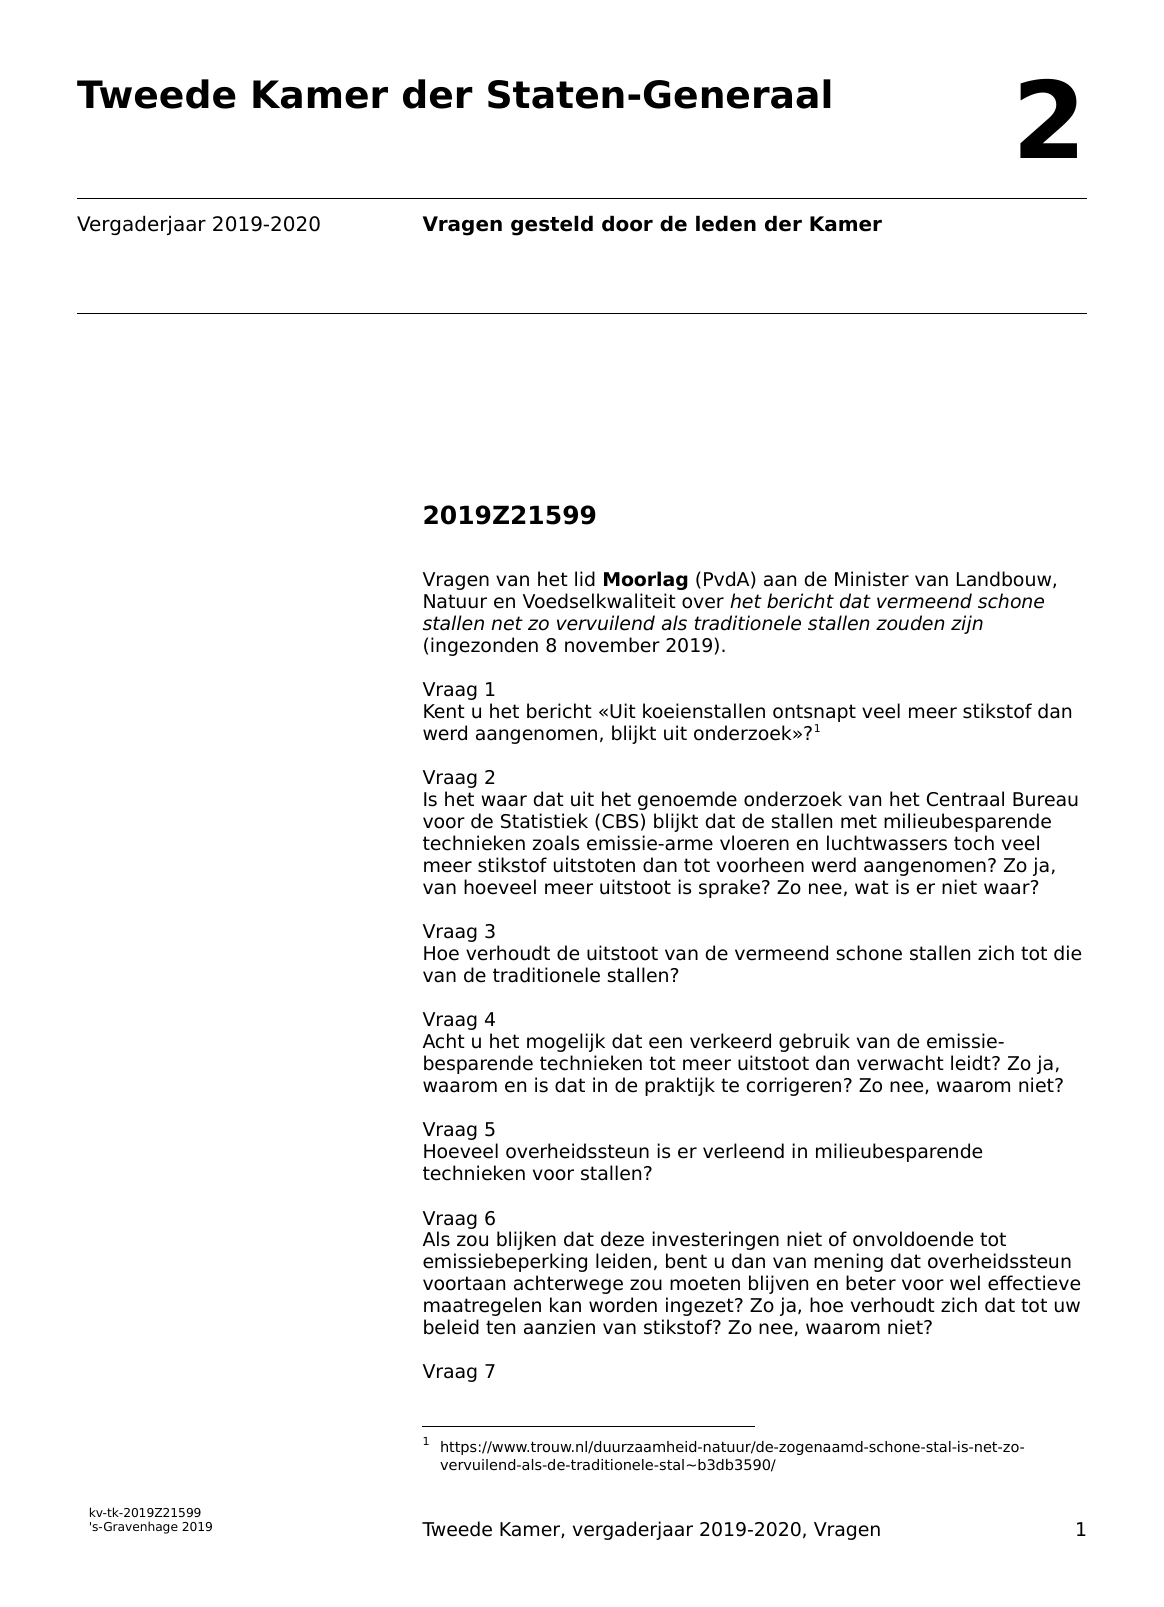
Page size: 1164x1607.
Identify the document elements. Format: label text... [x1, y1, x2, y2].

text Vraag 5 [422, 1119, 1087, 1141]
text Kent u het bericht «Uit koeienstallen ontsnapt veel meer stikstof dan werd aangenomen, blijkt uit onderzoek»? [422, 701, 1087, 745]
text Als zou blijken dat deze investeringen niet of onvoldoende tot emissiebeperking leiden, bent u dan van mening dat overheidssteun voortaan achterwege zou moeten blijven en beter voor wel effectieve maatregelen kan worden ingezet? Zo ja, hoe verhoudt zich dat tot uw beleid ten aanzien van stikstof? Zo nee, waarom niet? [422, 1229, 1087, 1339]
text https://www.trouw.nl/duurzaamheid-natuur/de-zogenaamd-schone-stal-is-net-zo-vervuilend-als-de-traditionele-stal~b3db3590/ [422, 1435, 1087, 1474]
text Vraag 3 [422, 921, 1087, 943]
table_header 2 [886, 59, 1087, 198]
table_cell Vergaderjaar 2019-2020 [77, 199, 422, 313]
text Vraag 1 [422, 679, 1087, 701]
text Hoeveel overheidssteun is er verleend in milieubesparende technieken voor stallen? [422, 1141, 1087, 1185]
text Hoe verhoudt de uitstoot van de vermeend schone stallen zich tot die van de traditionele stallen? [422, 943, 1087, 987]
text kv-tk-2019Z21599 [88, 1506, 323, 1520]
text Vragen van het lid Moorlag (PvdA) aan de Minister van Landbouw, Natuur en Voedselkwaliteit over het bericht dat vermeend schone stallen net zo vervuilend als traditionele stallen zouden zijn (ingezonden 8 november 2019). [422, 569, 1087, 657]
text Vraag 4 [422, 1009, 1087, 1031]
text 's-Gravenhage 2019 [88, 1520, 323, 1534]
table_cell Vragen gesteld door de leden der Kamer [422, 199, 1087, 313]
table_header Tweede Kamer der Staten-Generaal [77, 59, 886, 198]
text Vraag 2 [422, 767, 1087, 789]
text Is het waar dat uit het genoemde onderzoek van het Centraal Bureau voor de Statistiek (CBS) blijkt dat de stallen met milieubesparende technieken zoals emissie-arme vloeren en luchtwassers toch veel meer stikstof uitstoten dan tot voorheen werd aangenomen? Zo ja, van hoeveel meer uitstoot is sprake? Zo nee, wat is er niet waar? [422, 789, 1087, 899]
text Vraag 7 [422, 1361, 1087, 1383]
text Vraag 6 [422, 1207, 1087, 1229]
text Acht u het mogelijk dat een verkeerd gebruik van de emissie-besparende technieken tot meer uitstoot dan verwacht leidt? Zo ja, waarom en is dat in de praktijk te corrigeren? Zo nee, waarom niet? [422, 1031, 1087, 1097]
text 2019Z21599 [422, 501, 1087, 531]
